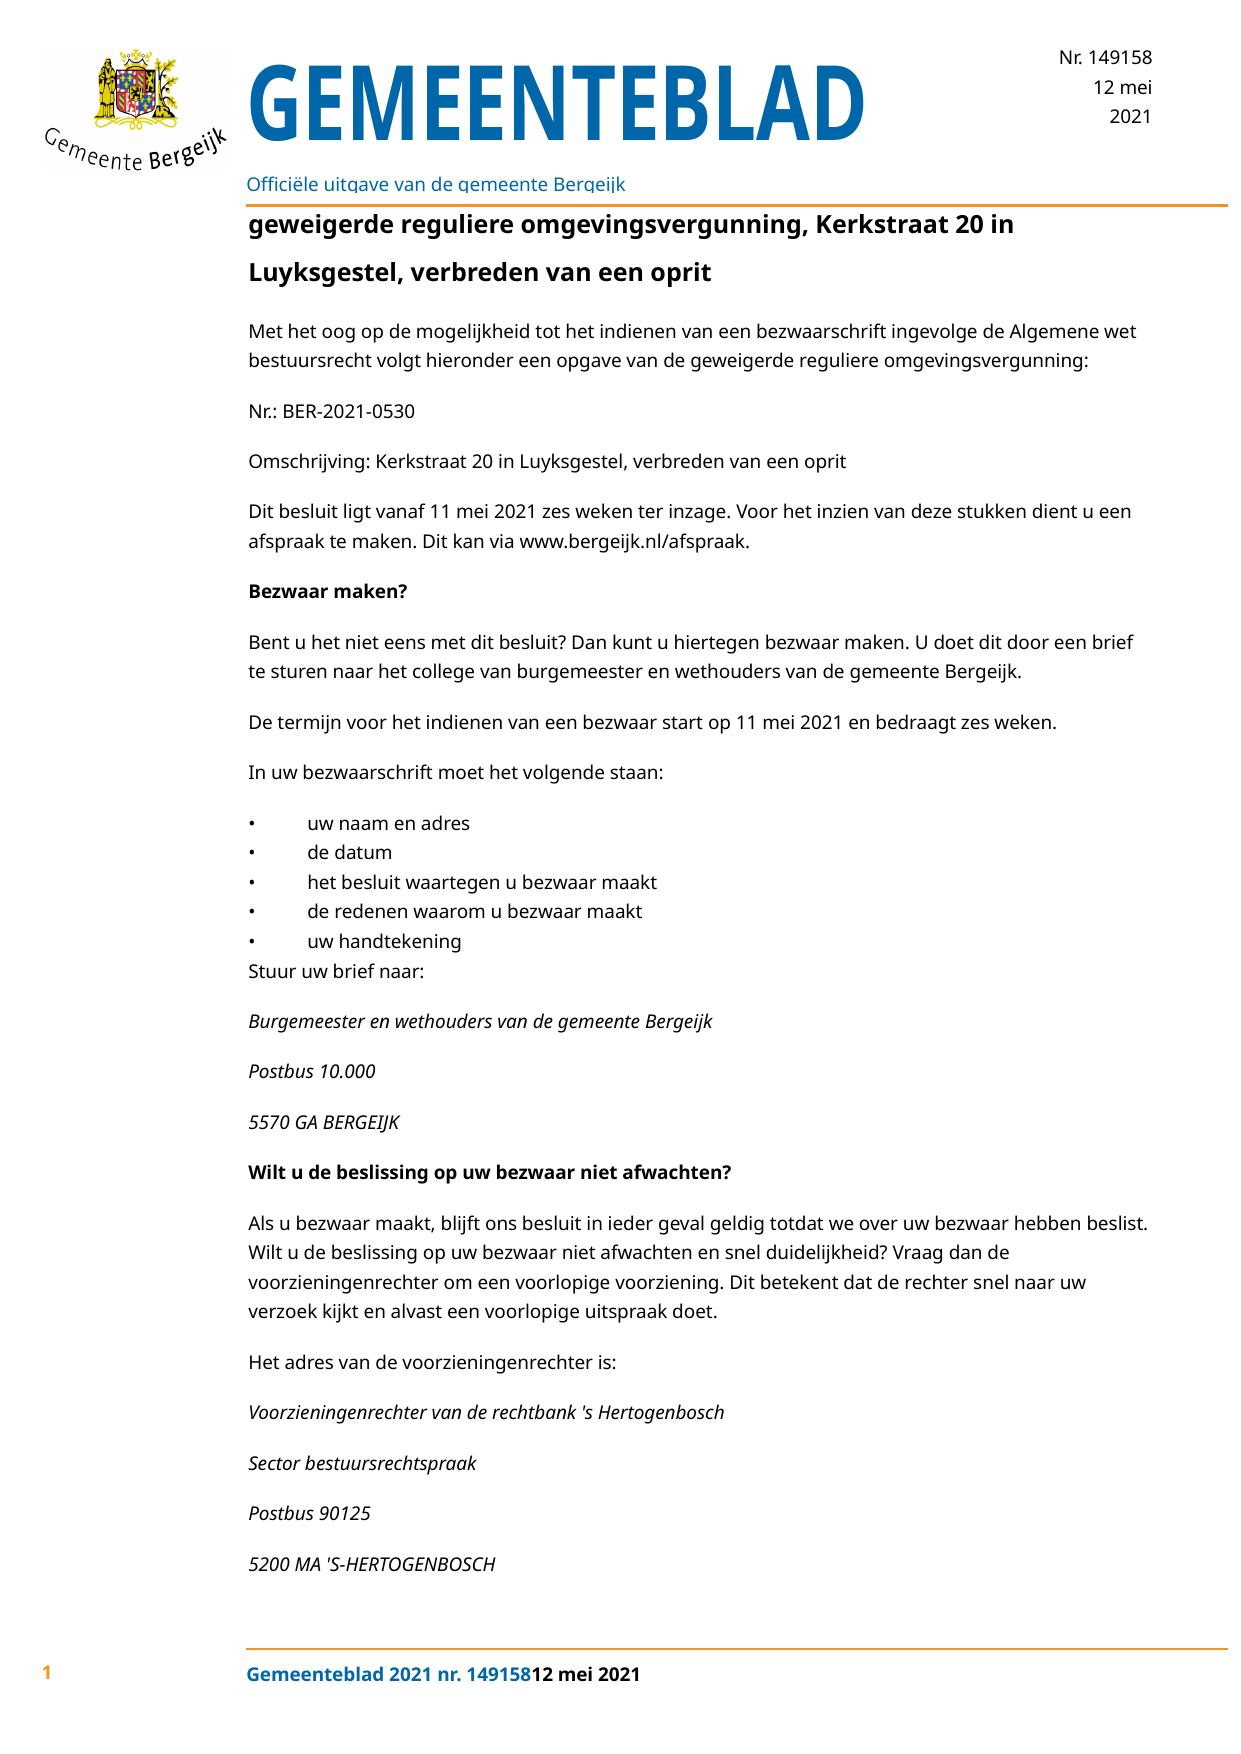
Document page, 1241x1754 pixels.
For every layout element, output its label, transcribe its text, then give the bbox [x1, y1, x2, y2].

picture [41, 47, 231, 172]
text geweigerde reguliere omgevingsvergunning, Kerkstraat 20 in Luyksgestel, verbreden van een oprit [248, 207, 1152, 288]
text Wilt u de beslissing op uw bezwaar niet afwachten? [248, 1159, 1152, 1185]
list de datum [248, 839, 1152, 865]
text Omschrijving: Kerkstraat 20 in Luyksgestel, verbreden van een oprit [248, 448, 1152, 474]
text Als u bezwaar maakt, blijft ons besluit in ieder geval geldig totdat we over uw bezwaar hebben beslist. Wilt u de beslissing op uw bezwaar niet afwachten en snel duidelijkheid? Vraag dan de voorzieningenrechter om een voorlopige voorziening. Dit betekent dat de rechter snel naar uw verzoek kijkt en alvast een voorlopige uitspraak doet. [248, 1210, 1152, 1324]
text Bent u het niet eens met dit besluit? Dan kunt u hiertegen bezwaar maken. U doet dit door een brief te sturen naar het college van burgemeester en wethouders van de gemeente Bergeijk. [248, 629, 1152, 684]
list uw handtekening [248, 928, 1152, 954]
list de redenen waarom u bezwaar maakt [248, 899, 1152, 924]
text 5570 GA BERGEIJK [248, 1109, 1152, 1135]
text Postbus 10.000 [248, 1059, 1152, 1084]
text Dit besluit ligt vanaf 11 mei 2021 zes weken ter inzage. Voor het inzien van deze stukken dient u een afspraak te maken. Dit kan via www.bergeijk.nl/afspraak. [248, 499, 1152, 554]
text Postbus 90125 [248, 1500, 1152, 1526]
text Bezwaar maken? [248, 579, 1152, 604]
text De termijn voor het indienen van een bezwaar start op 11 mei 2021 en bedraagt zes weken. [248, 709, 1152, 735]
text Met het oog op de mogelijkheid tot het indienen van een bezwaarschrift ingevolge de Algemene wet bestuursrecht volgt hieronder een opgave van de geweigerde reguliere omgevingsvergunning: [248, 318, 1152, 373]
list uw naam en adres [248, 810, 1152, 836]
text Het adres van de voorzieningenrechter is: [248, 1349, 1152, 1375]
text Nr.: BER-2021-0530 [248, 398, 1152, 424]
text 5200 MA 'S-HERTOGENBOSCH [248, 1551, 1152, 1577]
text Stuur uw brief naar: [248, 958, 1152, 984]
text In uw bezwaarschrift moet het volgende staan: [248, 759, 1152, 785]
text Burgemeester en wethouders van de gemeente Bergeijk [248, 1008, 1152, 1034]
text Voorzieningenrechter van de rechtbank 's Hertogenbosch [248, 1399, 1152, 1425]
list het besluit waartegen u bezwaar maakt [248, 869, 1152, 895]
text Sector bestuursrechtspraak [248, 1450, 1152, 1476]
